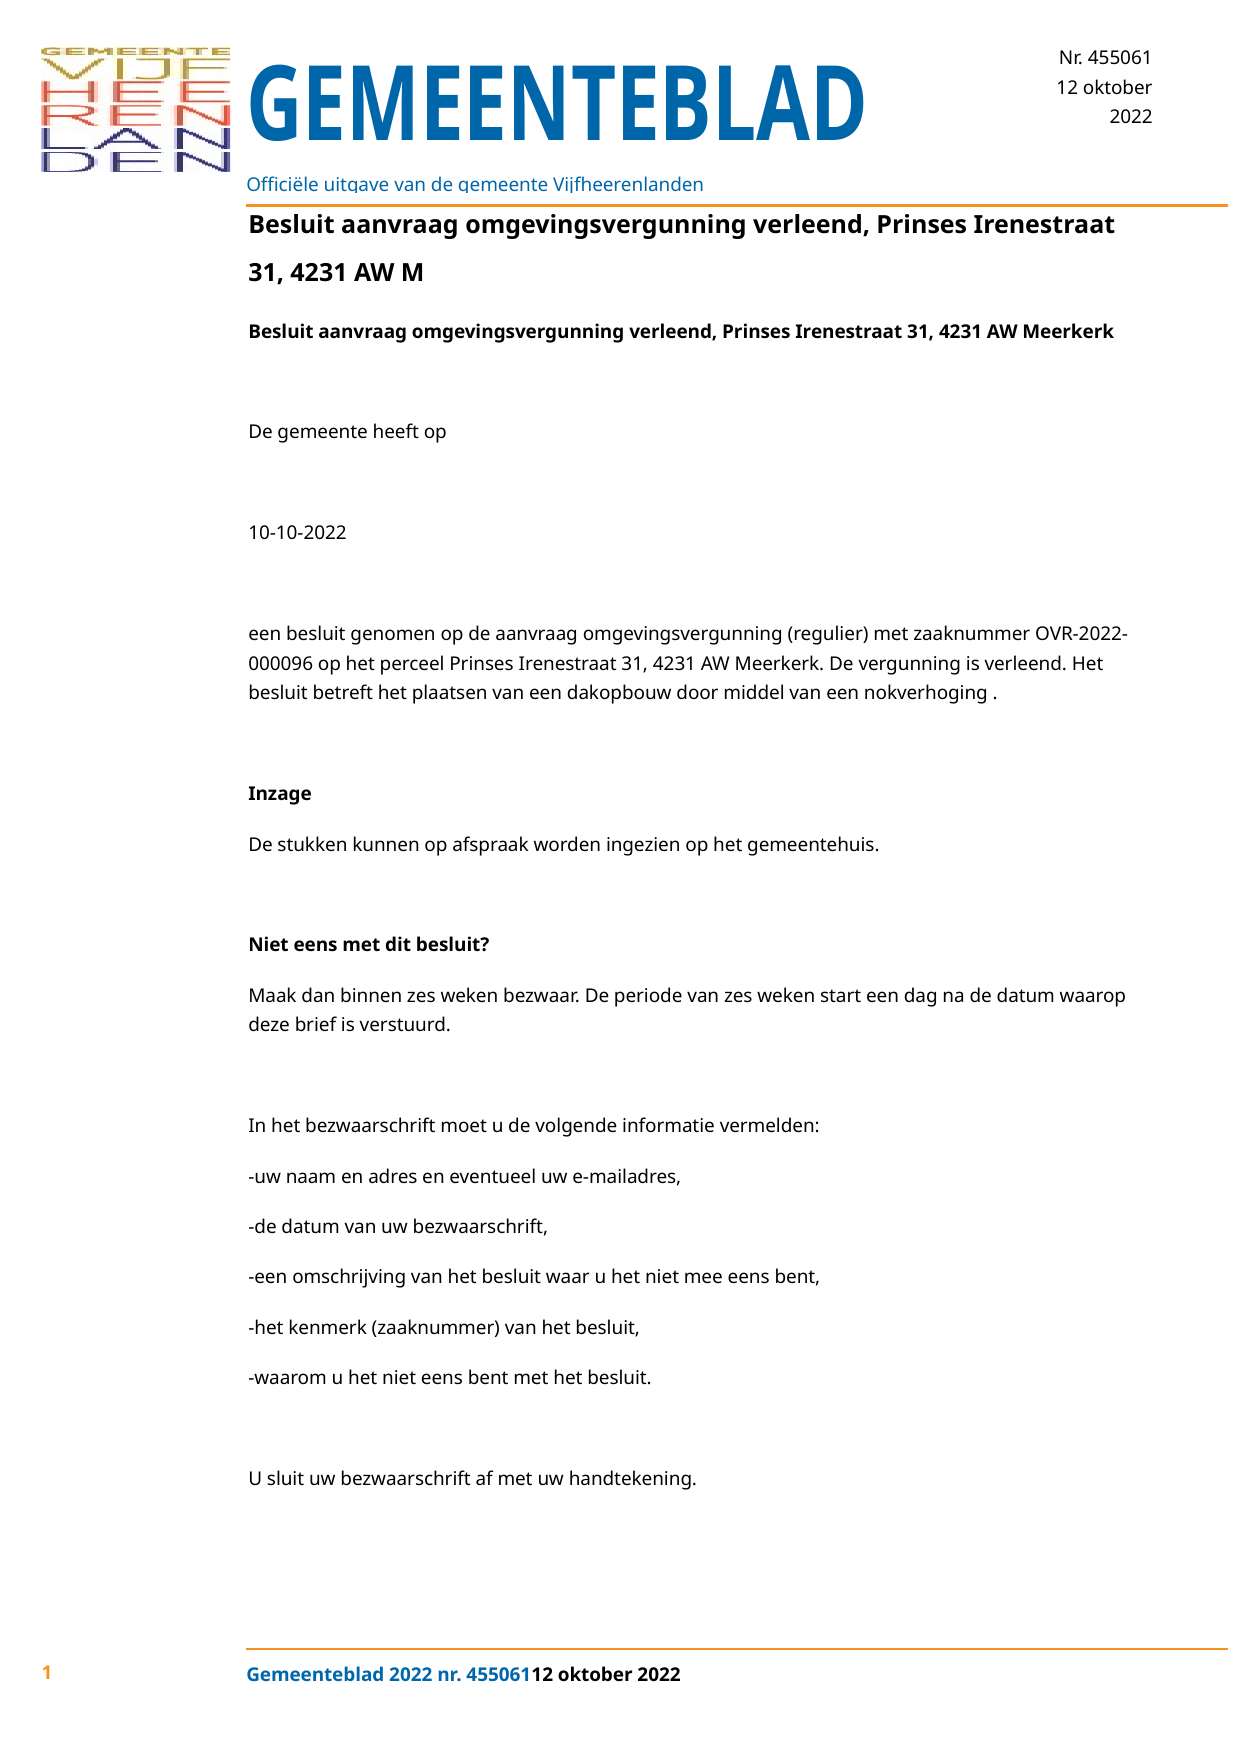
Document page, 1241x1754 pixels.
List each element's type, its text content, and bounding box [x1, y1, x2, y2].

text Besluit aanvraag omgevingsvergunning verleend, Prinses Irenestraat 31, 4231 AW Meerkerk [248, 318, 1152, 344]
text -uw naam en adres en eventueel uw e-mailadres, [248, 1163, 1152, 1189]
text -een omschrijving van het besluit waar u het niet mee eens bent, [248, 1264, 1152, 1289]
text De stukken kunnen op afspraak worden ingezien op het gemeentehuis. [248, 831, 1152, 857]
picture [41, 47, 231, 172]
text 10-10-2022 [248, 519, 1152, 545]
text -het kenmerk (zaaknummer) van het besluit, [248, 1314, 1152, 1340]
text In het bezwaarschrift moet u de volgende informatie vermelden: [248, 1112, 1152, 1138]
text -waarom u het niet eens bent met het besluit. [248, 1364, 1152, 1390]
text een besluit genomen op de aanvraag omgevingsvergunning (regulier) met zaaknummer OVR-2022-000096 op het perceel Prinses Irenestraat 31, 4231 AW Meerkerk. De vergunning is verleend. Het besluit betreft het plaatsen van een dakopbouw door middel van een nokverhoging . [248, 620, 1152, 705]
text Maak dan binnen zes weken bezwaar. De periode van zes weken start een dag na de datum waarop deze brief is verstuurd. [248, 982, 1152, 1037]
text -de datum van uw bezwaarschrift, [248, 1213, 1152, 1239]
text Besluit aanvraag omgevingsvergunning verleend, Prinses Irenestraat 31, 4231 AW M [248, 207, 1152, 288]
text U sluit uw bezwaarschrift af met uw handtekening. [248, 1465, 1152, 1491]
text De gemeente heeft op [248, 419, 1152, 444]
text Niet eens met dit besluit? [248, 932, 1152, 957]
text Inzage [248, 780, 1152, 806]
